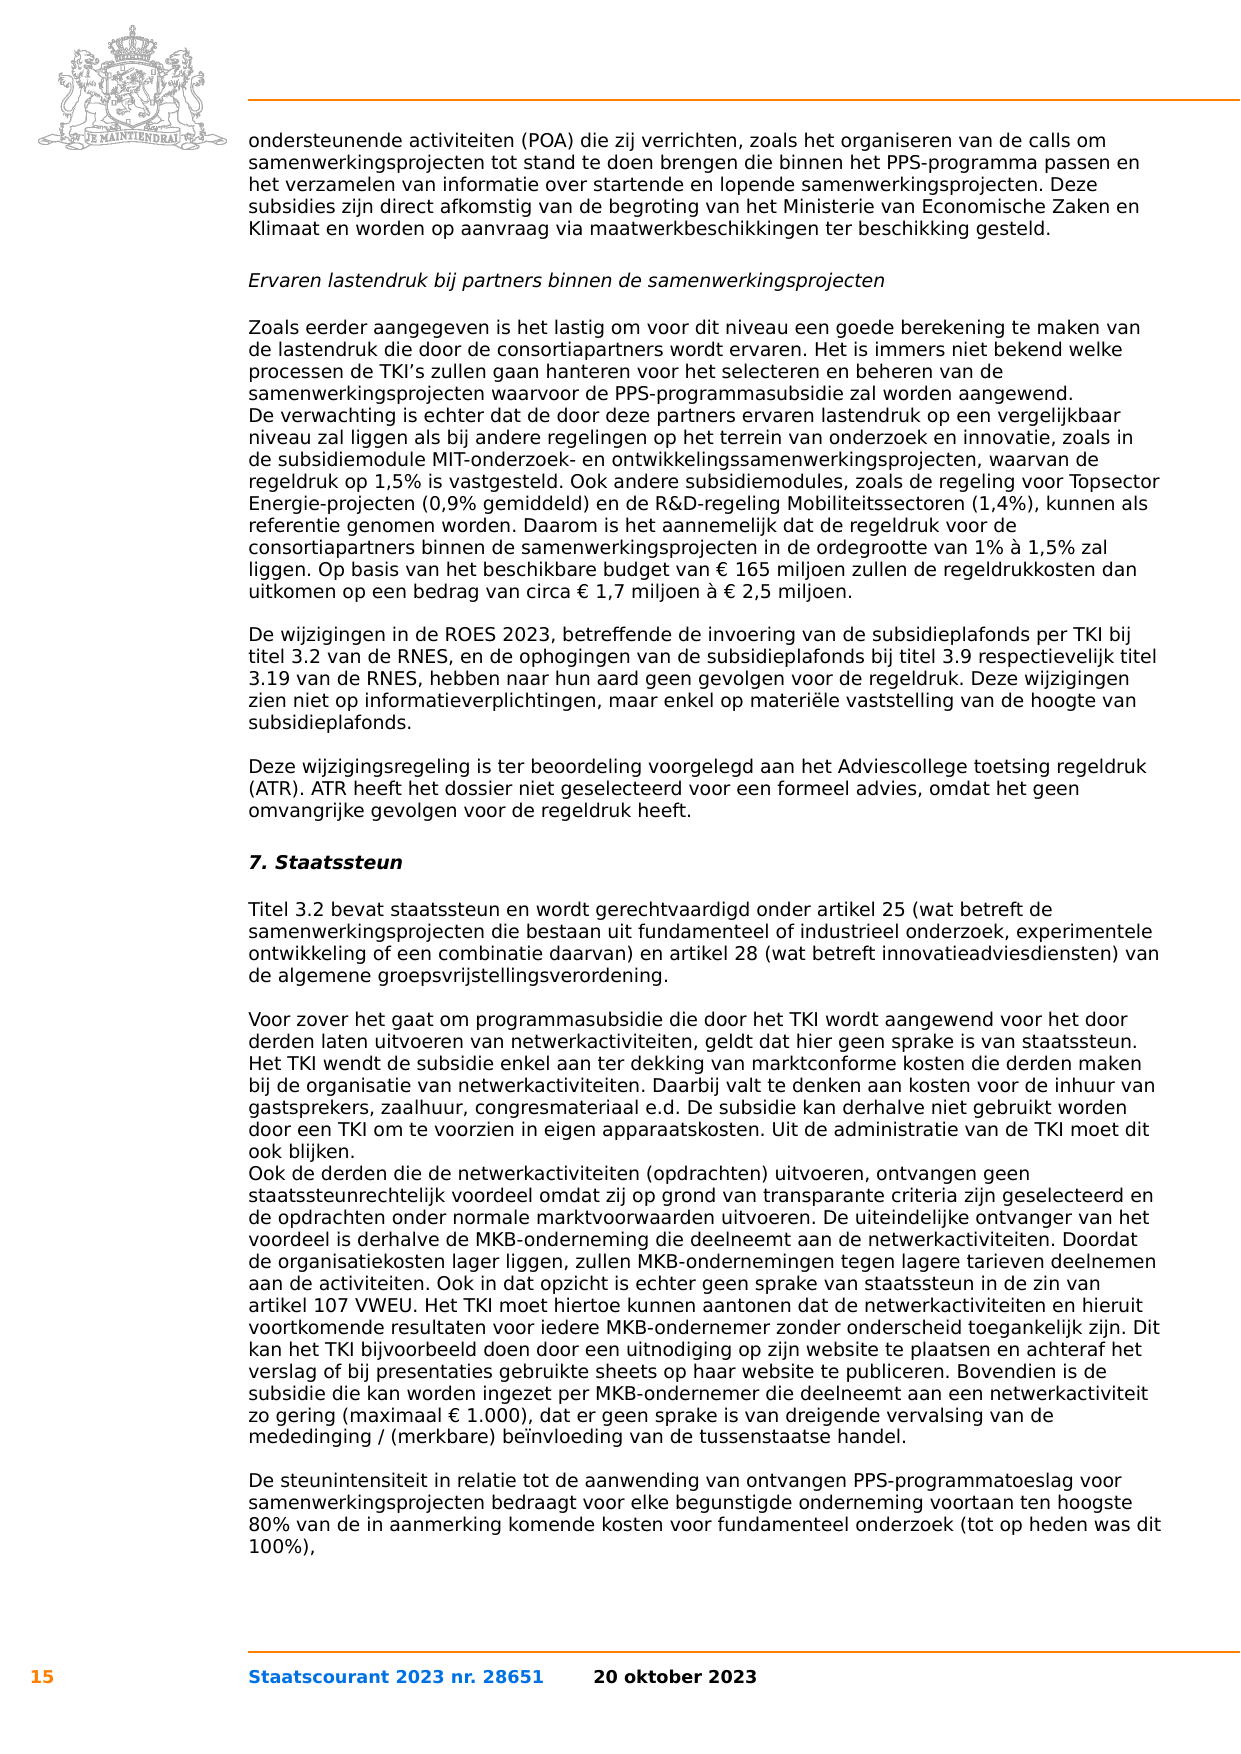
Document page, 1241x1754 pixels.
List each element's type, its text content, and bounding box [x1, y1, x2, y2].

subtitle Ervaren lastendruk bij partners binnen de samenwerkingsprojecten [248, 270, 1163, 292]
text De steunintensiteit in relatie tot de aanwending van ontvangen PPS-programmatoeslag voor samenwerkingsprojecten bedraagt voor elke begunstigde onderneming voortaan ten hoogste 80% van de in aanmerking komende kosten voor fundamenteel onderzoek (tot op heden was dit 100%), [248, 1470, 1163, 1558]
text De verwachting is echter dat de door deze partners ervaren lastendruk op een vergelijkbaar niveau zal liggen als bij andere regelingen op het terrein van onderzoek en innovatie, zoals in de subsidiemodule MIT-onderzoek- en ontwikkelingssamenwerkingsprojecten, waarvan de regeldruk op 1,5% is vastgesteld. Ook andere subsidiemodules, zoals de regeling voor Topsector Energie-projecten (0,9% gemiddeld) en de R&D-regeling Mobiliteitssectoren (1,4%), kunnen als referentie genomen worden. Daarom is het aannemelijk dat de regeldruk voor de consortiapartners binnen de samenwerkingsprojecten in de ordegrootte van 1% à 1,5% zal liggen. Op basis van het beschikbare budget van € 165 miljoen zullen de regeldrukkosten dan uitkomen op een bedrag van circa € 1,7 miljoen à € 2,5 miljoen. [248, 405, 1163, 602]
text Zoals eerder aangegeven is het lastig om voor dit niveau een goede berekening te maken van de lastendruk die door de consortiapartners wordt ervaren. Het is immers niet bekend welke processen de TKI’s zullen gaan hanteren voor het selecteren en beheren van de samenwerkingsprojecten waarvoor de PPS-programmasubsidie zal worden aangewend. [248, 317, 1163, 405]
text De wijzigingen in de ROES 2023, betreffende de invoering van de subsidieplafonds per TKI bij titel 3.2 van de RNES, en de ophogingen van de subsidieplafonds bij titel 3.9 respectievelijk titel 3.19 van de RNES, hebben naar hun aard geen gevolgen voor de regeldruk. Deze wijzigingen zien niet op informatieverplichtingen, maar enkel op materiële vaststelling van de hoogte van subsidieplafonds. [248, 624, 1163, 734]
text Titel 3.2 bevat staatssteun en wordt gerechtvaardigd onder artikel 25 (wat betreft de samenwerkingsprojecten die bestaan uit fundamenteel of industrieel onderzoek, experimentele ontwikkeling of een combinatie daarvan) en artikel 28 (wat betreft innovatieadviesdiensten) van de algemene groepsvrijstellingsverordening. [248, 899, 1163, 987]
subtitle 7. Staatssteun [248, 852, 1163, 874]
text ondersteunende activiteiten (POA) die zij verrichten, zoals het organiseren van de calls om samenwerkingsprojecten tot stand te doen brengen die binnen het PPS-programma passen en het verzamelen van informatie over startende en lopende samenwerkingsprojecten. Deze subsidies zijn direct afkomstig van de begroting van het Ministerie van Economische Zaken en Klimaat en worden op aanvraag via maatwerkbeschikkingen ter beschikking gesteld. [248, 130, 1163, 240]
picture [38, 25, 227, 150]
text Deze wijzigingsregeling is ter beoordeling voorgelegd aan het Adviescollege toetsing regeldruk (ATR). ATR heeft het dossier niet geselecteerd voor een formeel advies, omdat het geen omvangrijke gevolgen voor de regeldruk heeft. [248, 756, 1163, 822]
text Ook de derden die de netwerkactiviteiten (opdrachten) uitvoeren, ontvangen geen staatssteunrechtelijk voordeel omdat zij op grond van transparante criteria zijn geselecteerd en de opdrachten onder normale marktvoorwaarden uitvoeren. De uiteindelijke ontvanger van het voordeel is derhalve de MKB-onderneming die deelneemt aan de netwerkactiviteiten. Doordat de organisatiekosten lager liggen, zullen MKB-ondernemingen tegen lagere tarieven deelnemen aan de activiteiten. Ook in dat opzicht is echter geen sprake van staatssteun in de zin van artikel 107 VWEU. Het TKI moet hiertoe kunnen aantonen dat de netwerkactiviteiten en hieruit voortkomende resultaten voor iedere MKB-ondernemer zonder onderscheid toegankelijk zijn. Dit kan het TKI bijvoorbeeld doen door een uitnodiging op zijn website te plaatsen en achteraf het verslag of bij presentaties gebruikte sheets op haar website te publiceren. Bovendien is de subsidie die kan worden ingezet per MKB-ondernemer die deelneemt aan een netwerkactiviteit zo gering (maximaal € 1.000), dat er geen sprake is van dreigende vervalsing van de mededinging / (merkbare) beïnvloeding van de tussenstaatse handel. [248, 1163, 1163, 1448]
text Voor zover het gaat om programmasubsidie die door het TKI wordt aangewend voor het door derden laten uitvoeren van netwerkactiviteiten, geldt dat hier geen sprake is van staatssteun. Het TKI wendt de subsidie enkel aan ter dekking van marktconforme kosten die derden maken bij de organisatie van netwerkactiviteiten. Daarbij valt te denken aan kosten voor de inhuur van gastsprekers, zaalhuur, congresmateriaal e.d. De subsidie kan derhalve niet gebruikt worden door een TKI om te voorzien in eigen apparaatskosten. Uit de administratie van de TKI moet dit ook blijken. [248, 1009, 1163, 1163]
